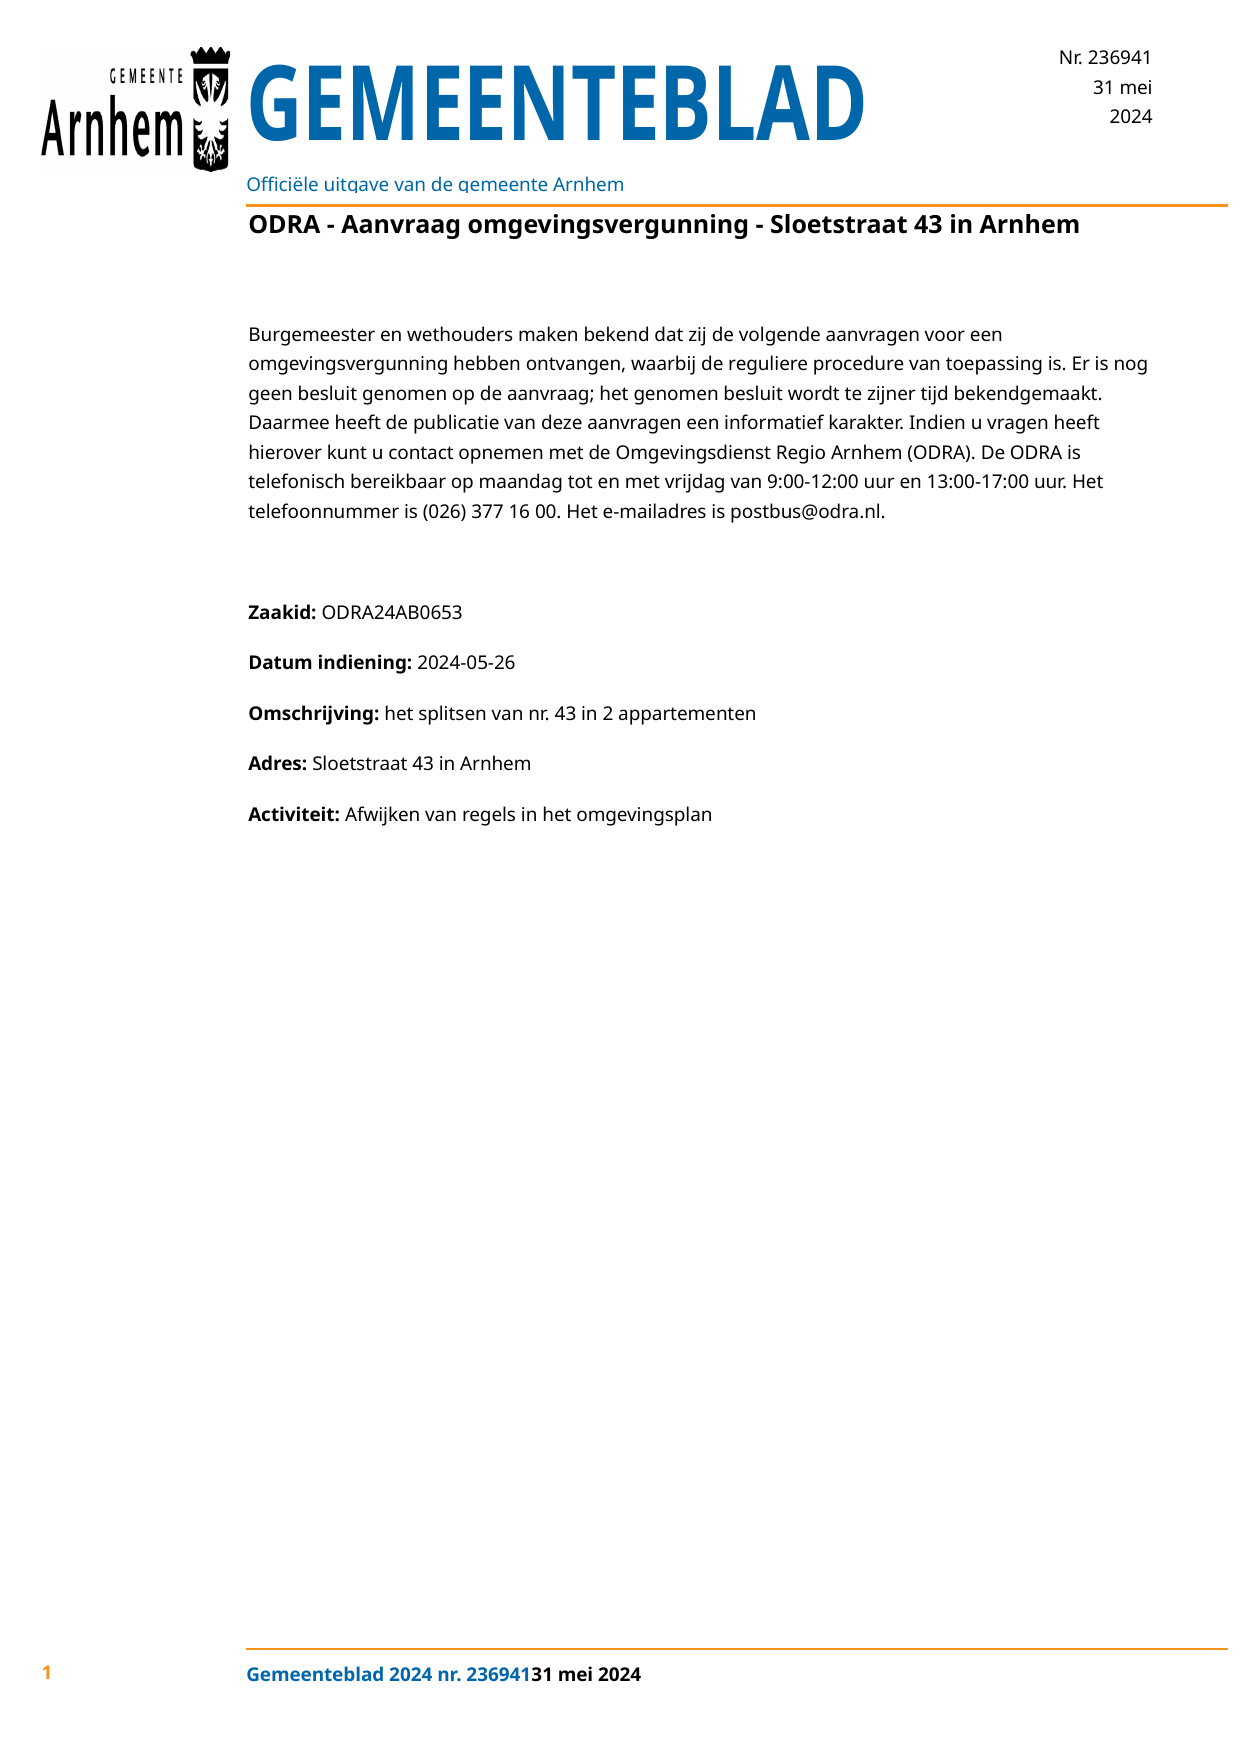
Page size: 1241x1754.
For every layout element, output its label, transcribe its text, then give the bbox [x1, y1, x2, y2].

text ODRA - Aanvraag omgevingsvergunning - Sloetstraat 43 in Arnhem [248, 207, 1152, 241]
text Omschrijving: het splitsen van nr. 43 in 2 appartementen [248, 700, 1152, 726]
text Burgemeester en wethouders maken bekend dat zij de volgende aanvragen voor een omgevingsvergunning hebben ontvangen, waarbij de reguliere procedure van toepassing is. Er is nog geen besluit genomen op de aanvraag; het genomen besluit wordt te zijner tijd bekendgemaakt. Daarmee heeft de publicatie van deze aanvragen een informatief karakter. Indien u vragen heeft hierover kunt u contact opnemen met de Omgevingsdienst Regio Arnhem (ODRA). De ODRA is telefonisch bereikbaar op maandag tot en met vrijdag van 9:00-12:00 uur en 13:00-17:00 uur. Het telefoonnummer is (026) 377 16 00. Het e-mailadres is postbus@odra.nl. [248, 321, 1152, 524]
text Activiteit: Afwijken van regels in het omgevingsplan [248, 801, 1152, 826]
picture [41, 47, 231, 172]
text Datum indiening: 2024-05-26 [248, 649, 1152, 675]
text Adres: Sloetstraat 43 in Arnhem [248, 750, 1152, 776]
text Zaakid: ODRA24AB0653 [248, 599, 1152, 625]
